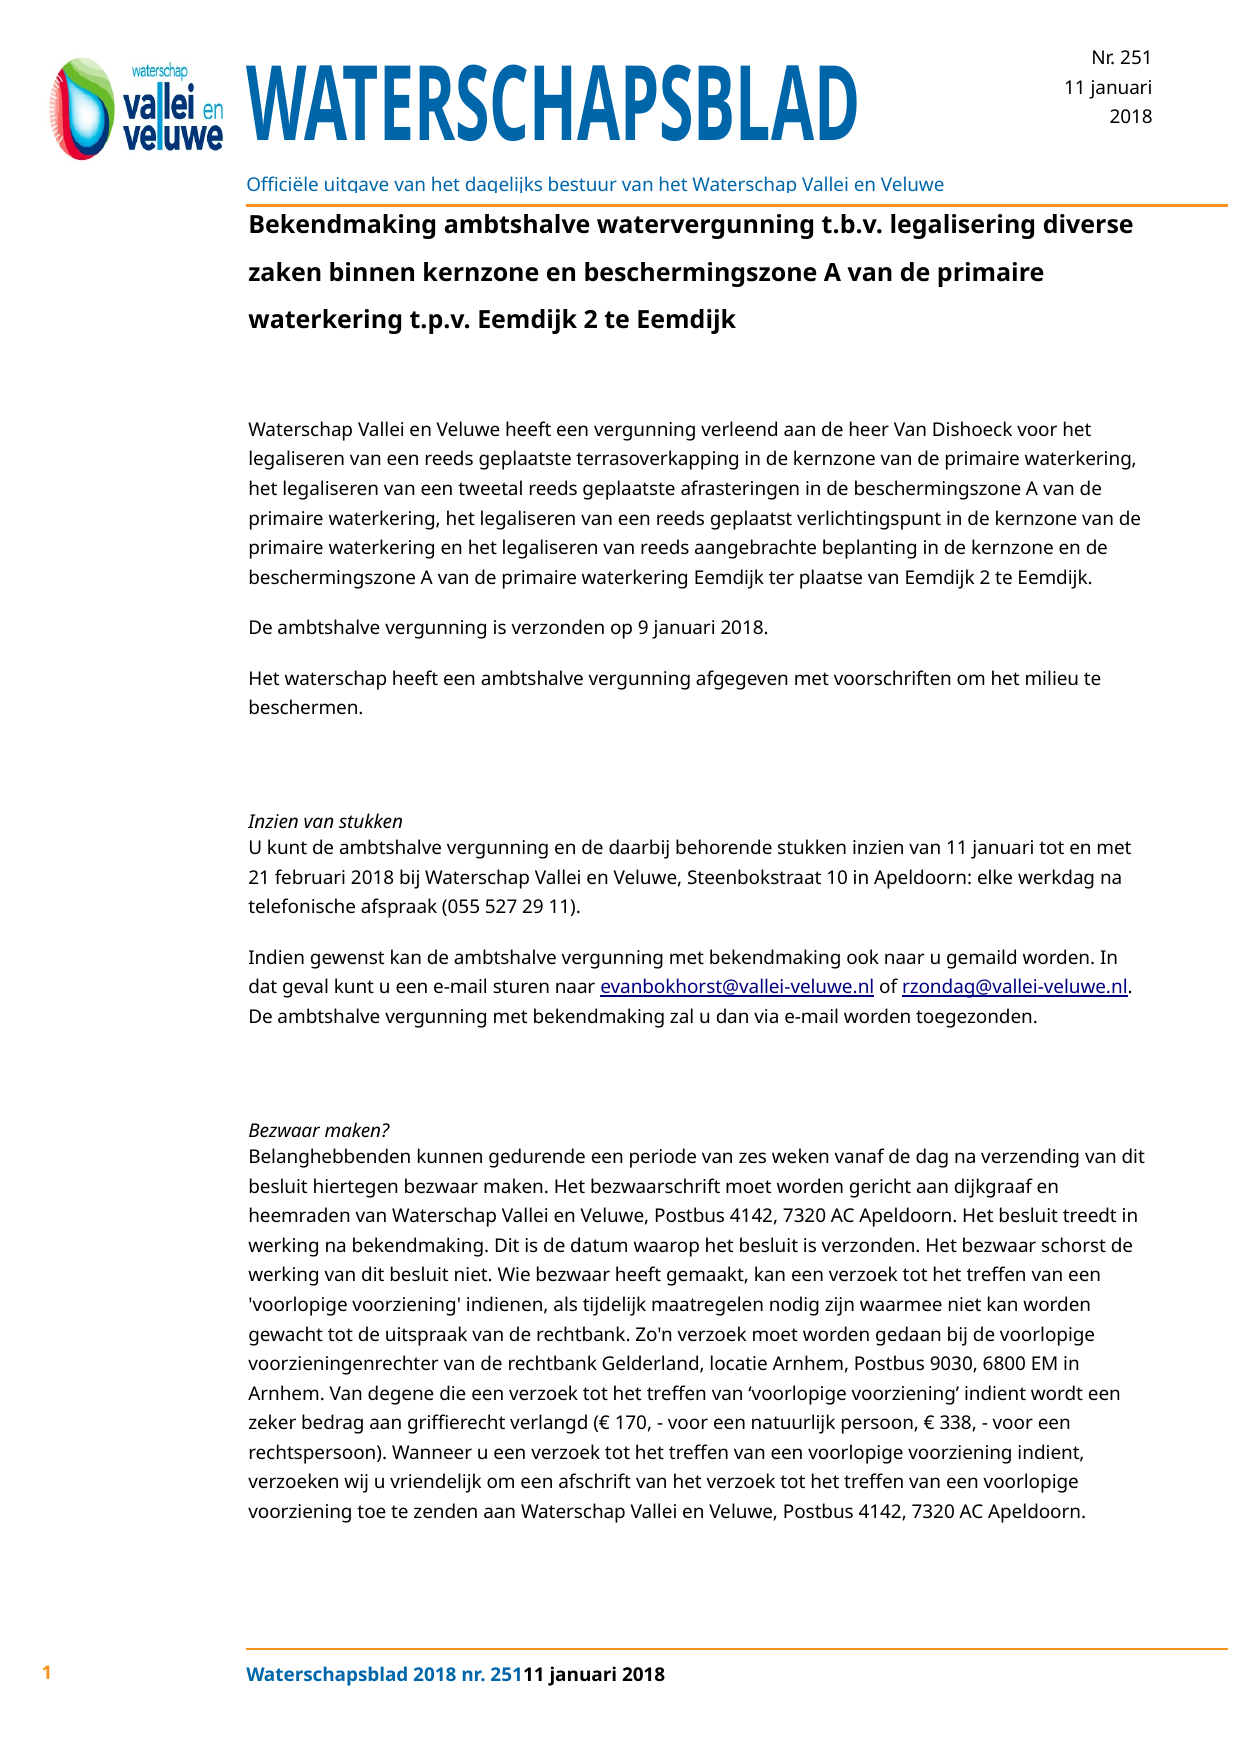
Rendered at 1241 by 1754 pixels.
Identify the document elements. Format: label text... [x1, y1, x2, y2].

text Belanghebbenden kunnen gedurende een periode van zes weken vanaf de dag na verzending van dit besluit hiertegen bezwaar maken. Het bezwaarschrift moet worden gericht aan dijkgraaf en heemraden van Waterschap Vallei en Veluwe, Postbus 4142, 7320 AC Apeldoorn. Het besluit treedt in werking na bekendmaking. Dit is de datum waarop het besluit is verzonden. Het bezwaar schorst de werking van dit besluit niet. Wie bezwaar heeft gemaakt, kan een verzoek tot het treffen van een 'voorlopige voorziening' indienen, als tijdelijk maatregelen nodig zijn waarmee niet kan worden gewacht tot de uitspraak van de rechtbank. Zo'n verzoek moet worden gedaan bij de voorlopige voorzieningenrechter van de rechtbank Gelderland, locatie Arnhem, Postbus 9030, 6800 EM in Arnhem. Van degene die een verzoek tot het treffen van ‘voorlopige voorziening’ indient wordt een zeker bedrag aan griffierecht verlangd (€ 170, - voor een natuurlijk persoon, € 338, - voor een rechtspersoon). Wanneer u een verzoek tot het treffen van een voorlopige voorziening indient, verzoeken wij u vriendelijk om een afschrift van het verzoek tot het treffen van een voorlopige voorziening toe te zenden aan Waterschap Vallei en Veluwe, Postbus 4142, 7320 AC Apeldoorn. [248, 1143, 1152, 1524]
text Bekendmaking ambtshalve watervergunning t.b.v. legalisering diverse zaken binnen kernzone en beschermingszone A van de primaire waterkering t.p.v. Eemdijk 2 te Eemdijk [248, 207, 1152, 336]
text Bezwaar maken? [248, 1117, 1152, 1143]
text Inzien van stukken [248, 809, 1152, 834]
picture [41, 47, 231, 172]
text U kunt de ambtshalve vergunning en de daarbij behorende stukken inzien van 11 januari tot en met 21 februari 2018 bij Waterschap Vallei en Veluwe, Steenbokstraat 10 in Apeldoorn: elke werkdag na telefonische afspraak (055 527 29 11). [248, 834, 1152, 919]
text Waterschap Vallei en Veluwe heeft een vergunning verleend aan de heer Van Dishoeck voor het legaliseren van een reeds geplaatste terrasoverkapping in de kernzone van de primaire waterkering, het legaliseren van een tweetal reeds geplaatste afrasteringen in de beschermingszone A van de primaire waterkering, het legaliseren van een reeds geplaatst verlichtingspunt in de kernzone van de primaire waterkering en het legaliseren van reeds aangebrachte beplanting in de kernzone en de beschermingszone A van de primaire waterkering Eemdijk ter plaatse van Eemdijk 2 te Eemdijk. [248, 416, 1152, 589]
text Indien gewenst kan de ambtshalve vergunning met bekendmaking ook naar u gemaild worden. In dat geval kunt u een e-mail sturen naar evanbokhorst@vallei-veluwe.nl of rzondag@vallei-veluwe.nl. De ambtshalve vergunning met bekendmaking zal u dan via e-mail worden toegezonden. [248, 944, 1152, 1029]
text Het waterschap heeft een ambtshalve vergunning afgegeven met voorschriften om het milieu te beschermen. [248, 665, 1152, 720]
text De ambtshalve vergunning is verzonden op 9 januari 2018. [248, 614, 1152, 640]
